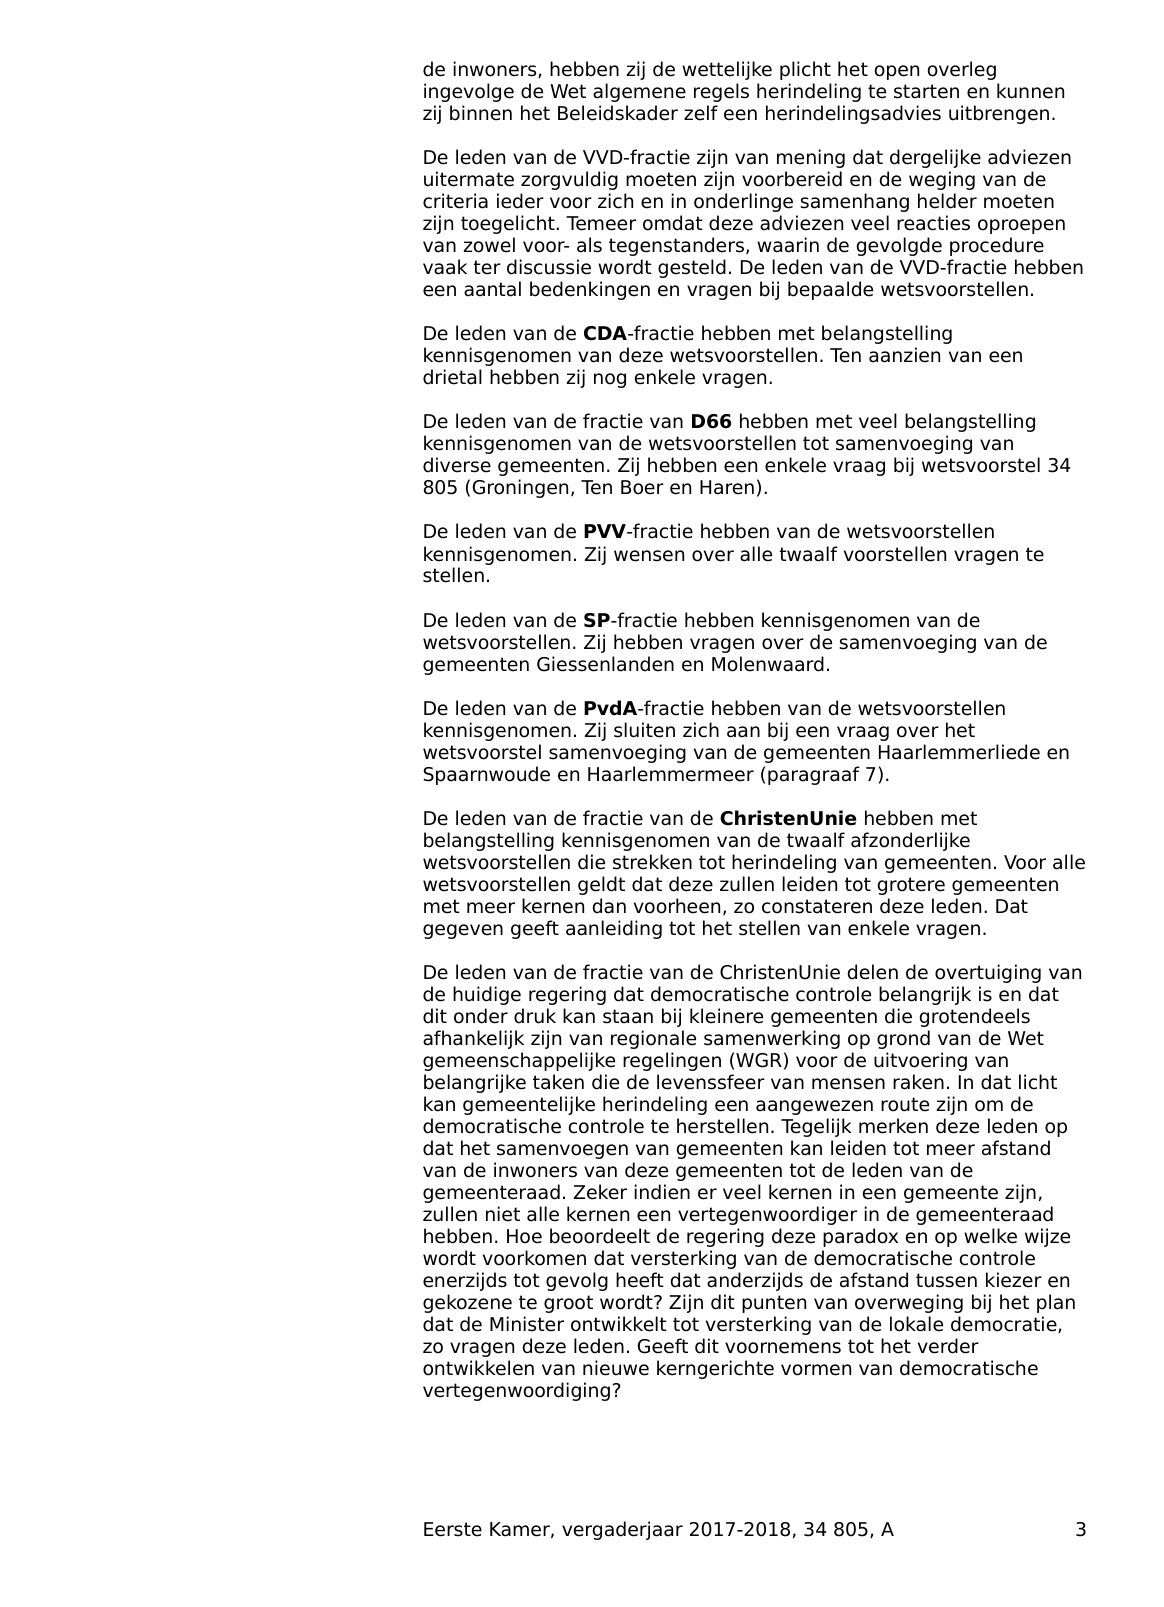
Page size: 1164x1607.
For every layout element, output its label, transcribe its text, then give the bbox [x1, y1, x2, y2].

text de inwoners, hebben zij de wettelijke plicht het open overleg ingevolge de Wet algemene regels herindeling te starten en kunnen zij binnen het Beleidskader zelf een herindelingsadvies uitbrengen. [422, 59, 1087, 125]
text De leden van de PvdA-fractie hebben van de wetsvoorstellen kennisgenomen. Zij sluiten zich aan bij een vraag over het wetsvoorstel samenvoeging van de gemeenten Haarlemmerliede en Spaarnwoude en Haarlemmermeer (paragraaf 7). [422, 698, 1087, 786]
text De leden van de fractie van de ChristenUnie hebben met belangstelling kennisgenomen van de twaalf afzonderlijke wetsvoorstellen die strekken tot herindeling van gemeenten. Voor alle wetsvoorstellen geldt dat deze zullen leiden tot grotere gemeenten met meer kernen dan voorheen, zo constateren deze leden. Dat gegeven geeft aanleiding tot het stellen van enkele vragen. [422, 808, 1087, 940]
text De leden van de SP-fractie hebben kennisgenomen van de wetsvoorstellen. Zij hebben vragen over de samenvoeging van de gemeenten Giessenlanden en Molenwaard. [422, 609, 1087, 676]
text De leden van de PVV-fractie hebben van de wetsvoorstellen kennisgenomen. Zij wensen over alle twaalf voorstellen vragen te stellen. [422, 521, 1087, 587]
text De leden van de CDA-fractie hebben met belangstelling kennisgenomen van deze wetsvoorstellen. Ten aanzien van een drietal hebben zij nog enkele vragen. [422, 323, 1087, 389]
text De leden van de fractie van D66 hebben met veel belangstelling kennisgenomen van de wetsvoorstellen tot samenvoeging van diverse gemeenten. Zij hebben een enkele vraag bij wetsvoorstel 34 805 (Groningen, Ten Boer en Haren). [422, 411, 1087, 499]
text De leden van de VVD-fractie zijn van mening dat dergelijke adviezen uitermate zorgvuldig moeten zijn voorbereid en de weging van de criteria ieder voor zich en in onderlinge samenhang helder moeten zijn toegelicht. Temeer omdat deze adviezen veel reacties oproepen van zowel voor- als tegenstanders, waarin de gevolgde procedure vaak ter discussie wordt gesteld. De leden van de VVD-fractie hebben een aantal bedenkingen en vragen bij bepaalde wetsvoorstellen. [422, 147, 1087, 301]
text De leden van de fractie van de ChristenUnie delen de overtuiging van de huidige regering dat democratische controle belangrijk is en dat dit onder druk kan staan bij kleinere gemeenten die grotendeels afhankelijk zijn van regionale samenwerking op grond van de Wet gemeenschappelijke regelingen (WGR) voor de uitvoering van belangrijke taken die de levenssfeer van mensen raken. In dat licht kan gemeentelijke herindeling een aangewezen route zijn om de democratische controle te herstellen. Tegelijk merken deze leden op dat het samenvoegen van gemeenten kan leiden tot meer afstand van de inwoners van deze gemeenten tot de leden van de gemeenteraad. Zeker indien er veel kernen in een gemeente zijn, zullen niet alle kernen een vertegenwoordiger in de gemeenteraad hebben. Hoe beoordeelt de regering deze paradox en op welke wijze wordt voorkomen dat versterking van de democratische controle enerzijds tot gevolg heeft dat anderzijds de afstand tussen kiezer en gekozene te groot wordt? Zijn dit punten van overweging bij het plan dat de Minister ontwikkelt tot versterking van de lokale democratie, zo vragen deze leden. Geeft dit voornemens tot het verder ontwikkelen van nieuwe kerngerichte vormen van democratische vertegenwoordiging? [422, 962, 1087, 1401]
